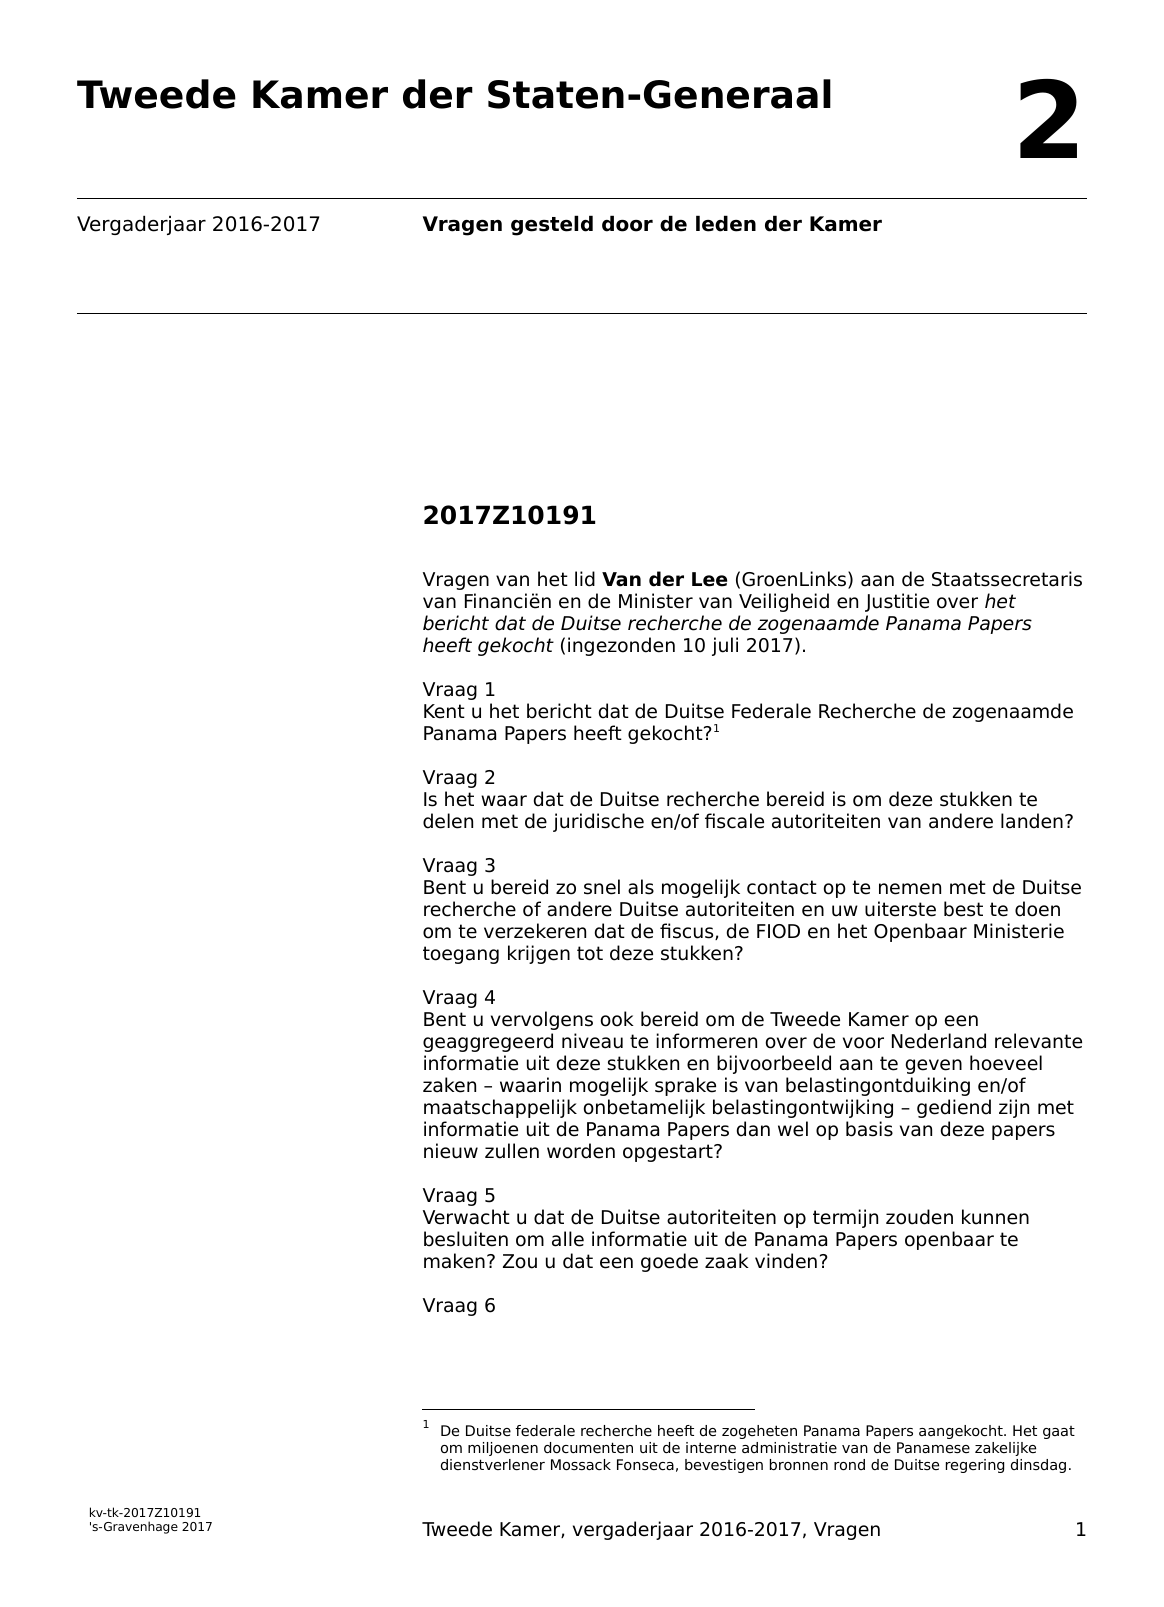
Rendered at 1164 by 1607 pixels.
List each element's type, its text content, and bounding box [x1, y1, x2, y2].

text 2017Z10191 [422, 501, 1087, 531]
text Kent u het bericht dat de Duitse Federale Recherche de zogenaamde Panama Papers heeft gekocht? [422, 701, 1087, 745]
table_header Tweede Kamer der Staten-Generaal [77, 59, 886, 198]
text Vraag 4 [422, 987, 1087, 1009]
text Is het waar dat de Duitse recherche bereid is om deze stukken te delen met de juridische en/of fiscale autoriteiten van andere landen? [422, 789, 1087, 833]
table_cell Vragen gesteld door de leden der Kamer [422, 199, 1087, 313]
table_header 2 [886, 59, 1087, 198]
text Vraag 1 [422, 679, 1087, 701]
text Verwacht u dat de Duitse autoriteiten op termijn zouden kunnen besluiten om alle informatie uit de Panama Papers openbaar te maken? Zou u dat een goede zaak vinden? [422, 1207, 1087, 1273]
text 's-Gravenhage 2017 [88, 1520, 323, 1534]
text De Duitse federale recherche heeft de zogeheten Panama Papers aangekocht. Het gaat om miljoenen documenten uit de interne administratie van de Panamese zakelijke dienstverlener Mossack Fonseca, bevestigen bronnen rond de Duitse regering dinsdag. [422, 1418, 1087, 1474]
table_cell Vergaderjaar 2016-2017 [77, 199, 422, 313]
text Vraag 6 [422, 1295, 1087, 1317]
text Bent u vervolgens ook bereid om de Tweede Kamer op een geaggregeerd niveau te informeren over de voor Nederland relevante informatie uit deze stukken en bijvoorbeeld aan te geven hoeveel zaken – waarin mogelijk sprake is van belastingontduiking en/of maatschappelijk onbetamelijk belastingontwijking – gediend zijn met informatie uit de Panama Papers dan wel op basis van deze papers nieuw zullen worden opgestart? [422, 1009, 1087, 1163]
text Vraag 3 [422, 855, 1087, 877]
text kv-tk-2017Z10191 [88, 1506, 323, 1520]
text Bent u bereid zo snel als mogelijk contact op te nemen met de Duitse recherche of andere Duitse autoriteiten en uw uiterste best te doen om te verzekeren dat de fiscus, de FIOD en het Openbaar Ministerie toegang krijgen tot deze stukken? [422, 877, 1087, 965]
text Vragen van het lid Van der Lee (GroenLinks) aan de Staatssecretaris van Financiën en de Minister van Veiligheid en Justitie over het bericht dat de Duitse recherche de zogenaamde Panama Papers heeft gekocht (ingezonden 10 juli 2017). [422, 569, 1087, 657]
text Vraag 5 [422, 1185, 1087, 1207]
text Vraag 2 [422, 767, 1087, 789]
